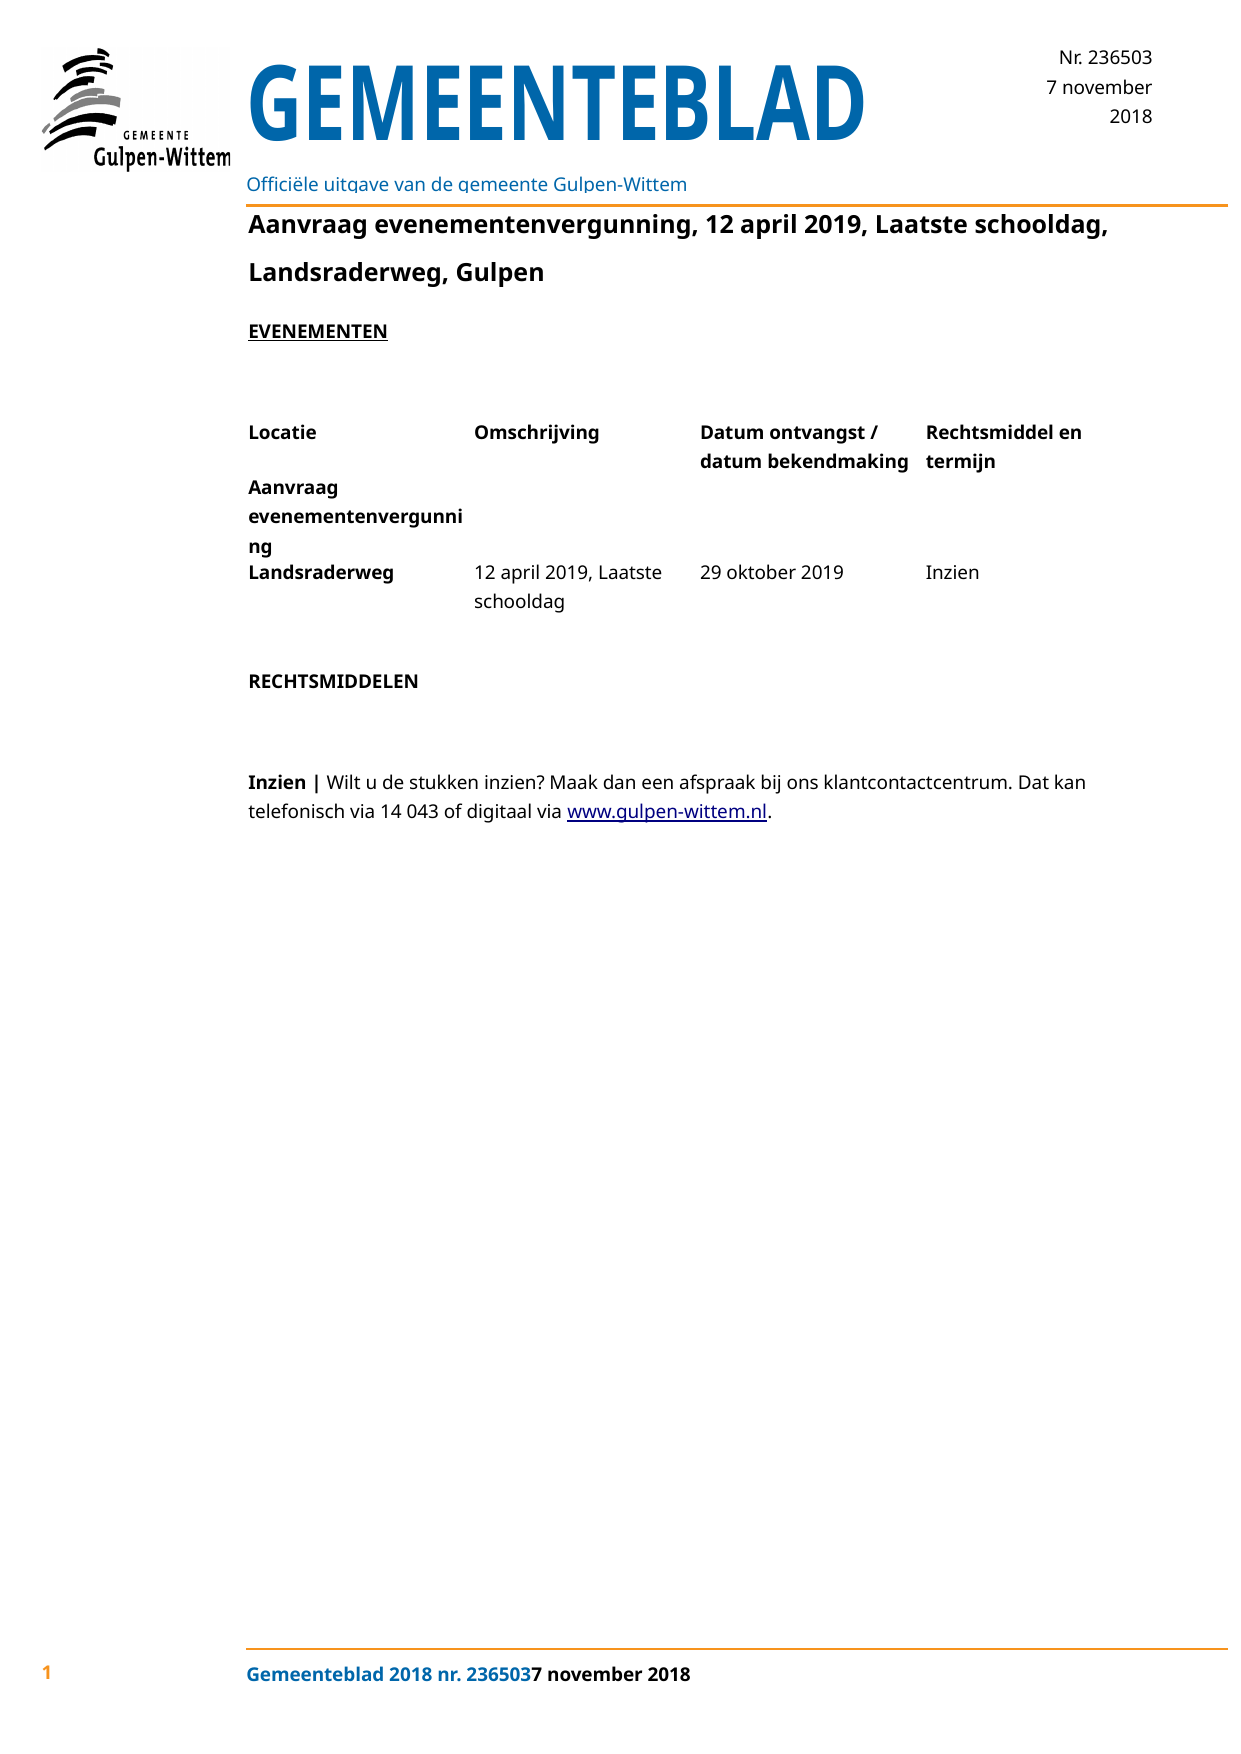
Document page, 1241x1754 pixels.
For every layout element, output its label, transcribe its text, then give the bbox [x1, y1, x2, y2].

table_cell Landsraderweg [248, 559, 474, 614]
table_cell Inzien [926, 559, 1152, 614]
picture [41, 47, 231, 172]
table_header Omschrijving [474, 419, 700, 474]
table_cell 12 april 2019, Laatste schooldag [474, 559, 700, 614]
text Inzien | Wilt u de stukken inzien? Maak dan een afspraak bij ons klantcontactcentrum. Dat kan telefonisch via 14 043 of digitaal via www.gulpen-wittem.nl. [248, 769, 1152, 824]
table_header Datum ontvangst / datum bekendmaking [700, 419, 926, 474]
table_header Locatie [248, 419, 474, 474]
table_cell [926, 474, 1152, 559]
table_cell Aanvraag evenementenvergunning [248, 474, 474, 559]
table_cell [700, 474, 926, 559]
text EVENEMENTEN [248, 318, 1152, 344]
text RECHTSMIDDELEN [248, 668, 1152, 694]
text Aanvraag evenementenvergunning, 12 april 2019, Laatste schooldag, Landsraderweg, Gulpen [248, 207, 1152, 288]
table_cell [474, 474, 700, 559]
table_cell 29 oktober 2019 [700, 559, 926, 614]
table_header Rechtsmiddel en termijn [926, 419, 1152, 474]
